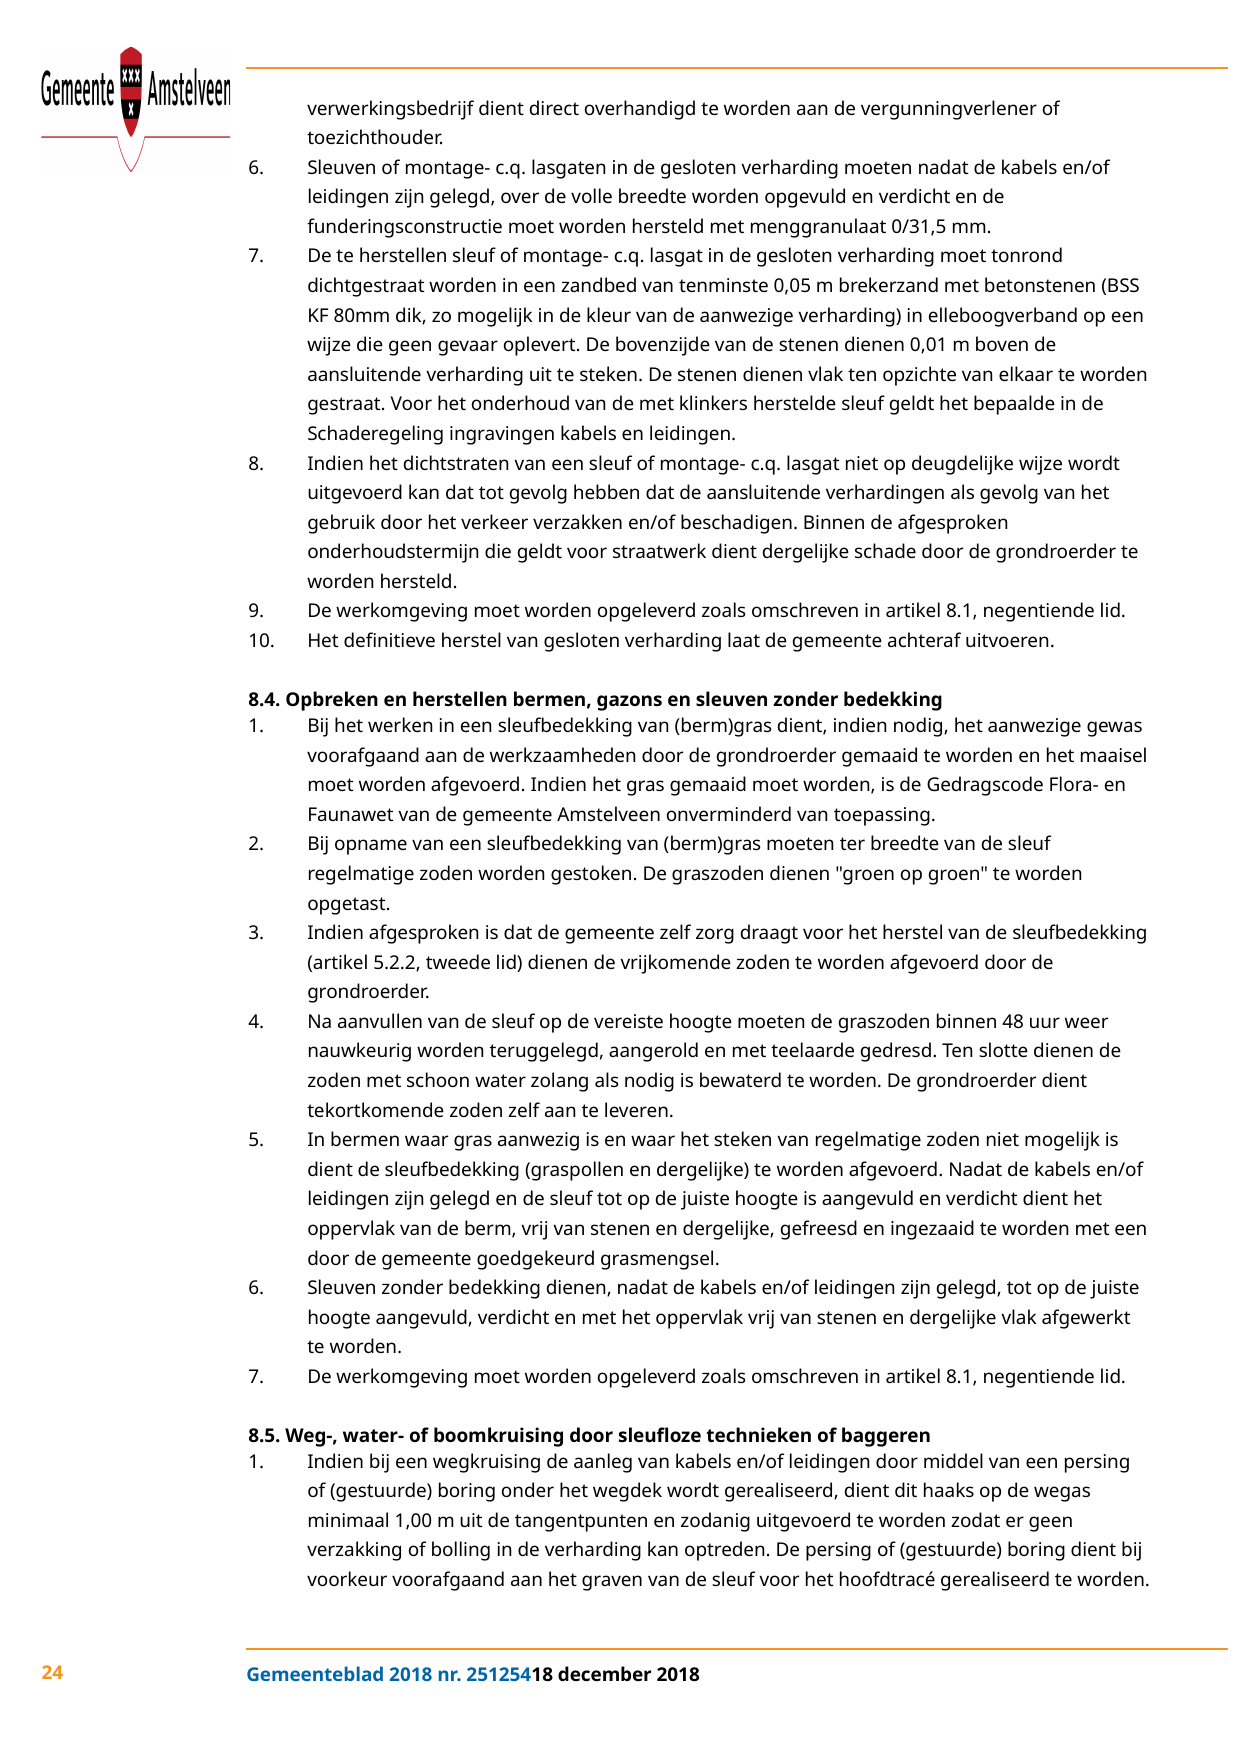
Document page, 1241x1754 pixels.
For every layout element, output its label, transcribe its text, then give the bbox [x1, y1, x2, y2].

list Indien het dichtstraten van een sleuf of montage- c.q. lasgat niet op deugdelijke wijze wordt uitgevoerd kan dat tot gevolg hebben dat de aansluitende verhardingen als gevolg van het gebruik door het verkeer verzakken en/of beschadigen. Binnen de afgesproken onderhoudstermijn die geldt voor straatwerk dient dergelijke schade door de grondroerder te worden hersteld. [248, 450, 1152, 594]
list Bij het werken in een sleufbedekking van (berm)gras dient, indien nodig, het aanwezige gewas voorafgaand aan de werkzaamheden door de grondroerder gemaaid te worden en het maaisel moet worden afgevoerd. Indien het gras gemaaid moet worden, is de Gedragscode Flora- en Faunawet van de gemeente Amstelveen onverminderd van toepassing. [248, 712, 1152, 827]
list De werkomgeving moet worden opgeleverd zoals omschreven in artikel 8.1, negentiende lid. [248, 598, 1152, 623]
list In bermen waar gras aanwezig is en waar het steken van regelmatige zoden niet mogelijk is dient de sleufbedekking (graspollen en dergelijke) te worden afgevoerd. Nadat de kabels en/of leidingen zijn gelegd en de sleuf tot op de juiste hoogte is aangevuld en verdicht dient het oppervlak van de berm, vrij van stenen en dergelijke, gefreesd en ingezaaid te worden met een door de gemeente goedgekeurd grasmengsel. [248, 1126, 1152, 1270]
list De te herstellen sleuf of montage- c.q. lasgat in de gesloten verharding moet tonrond dichtgestraat worden in een zandbed van tenminste 0,05 m brekerzand met betonstenen (BSS KF 80mm dik, zo mogelijk in de kleur van de aanwezige verharding) in elleboogverband op een wijze die geen gevaar oplevert. De bovenzijde van de stenen dienen 0,01 m boven de aansluitende verharding uit te steken. De stenen dienen vlak ten opzichte van elkaar te worden gestraat. Voor het onderhoud van de met klinkers herstelde sleuf geldt het bepaalde in de Schaderegeling ingravingen kabels en leidingen. [248, 243, 1152, 446]
list Het definitieve herstel van gesloten verharding laat de gemeente achteraf uitvoeren. [248, 627, 1152, 653]
list Na aanvullen van de sleuf op de vereiste hoogte moeten de graszoden binnen 48 uur weer nauwkeurig worden teruggelegd, aangerold en met teelaarde gedresd. Ten slotte dienen de zoden met schoon water zolang als nodig is bewaterd te worden. De grondroerder dient tekortkomende zoden zelf aan te leveren. [248, 1008, 1152, 1122]
list De werkomgeving moet worden opgeleverd zoals omschreven in artikel 8.1, negentiende lid. [248, 1363, 1152, 1389]
list Indien afgesproken is dat de gemeente zelf zorg draagt voor het herstel van de sleufbedekking (artikel 5.2.2, tweede lid) dienen de vrijkomende zoden te worden afgevoerd door de grondroerder. [248, 919, 1152, 1004]
picture [41, 47, 231, 172]
text 8.5. Weg-, water- of boomkruising door sleufloze technieken of baggeren [248, 1422, 1152, 1448]
list verwerkingsbedrijf dient direct overhandigd te worden aan de vergunningverlener of toezichthouder. [248, 95, 1152, 150]
list Indien bij een wegkruising de aanleg van kabels en/of leidingen door middel van een persing of (gestuurde) boring onder het wegdek wordt gerealiseerd, dient dit haaks op de wegas minimaal 1,00 m uit de tangentpunten en zodanig uitgevoerd te worden zodat er geen verzakking of bolling in de verharding kan optreden. De persing of (gestuurde) boring dient bij voorkeur voorafgaand aan het graven van de sleuf voor het hoofdtracé gerealiseerd te worden. [248, 1448, 1152, 1592]
list Bij opname van een sleufbedekking van (berm)gras moeten ter breedte van de sleuf regelmatige zoden worden gestoken. De graszoden dienen "groen op groen" te worden opgetast. [248, 831, 1152, 915]
list Sleuven of montage- c.q. lasgaten in de gesloten verharding moeten nadat de kabels en/of leidingen zijn gelegd, over de volle breedte worden opgevuld en verdicht en de funderingsconstructie moet worden hersteld met menggranulaat 0/31,5 mm. [248, 154, 1152, 239]
text 8.4. Opbreken en herstellen bermen, gazons en sleuven zonder bedekking [248, 686, 1152, 712]
list Sleuven zonder bedekking dienen, nadat de kabels en/of leidingen zijn gelegd, tot op de juiste hoogte aangevuld, verdicht en met het oppervlak vrij van stenen en dergelijke vlak afgewerkt te worden. [248, 1274, 1152, 1359]
